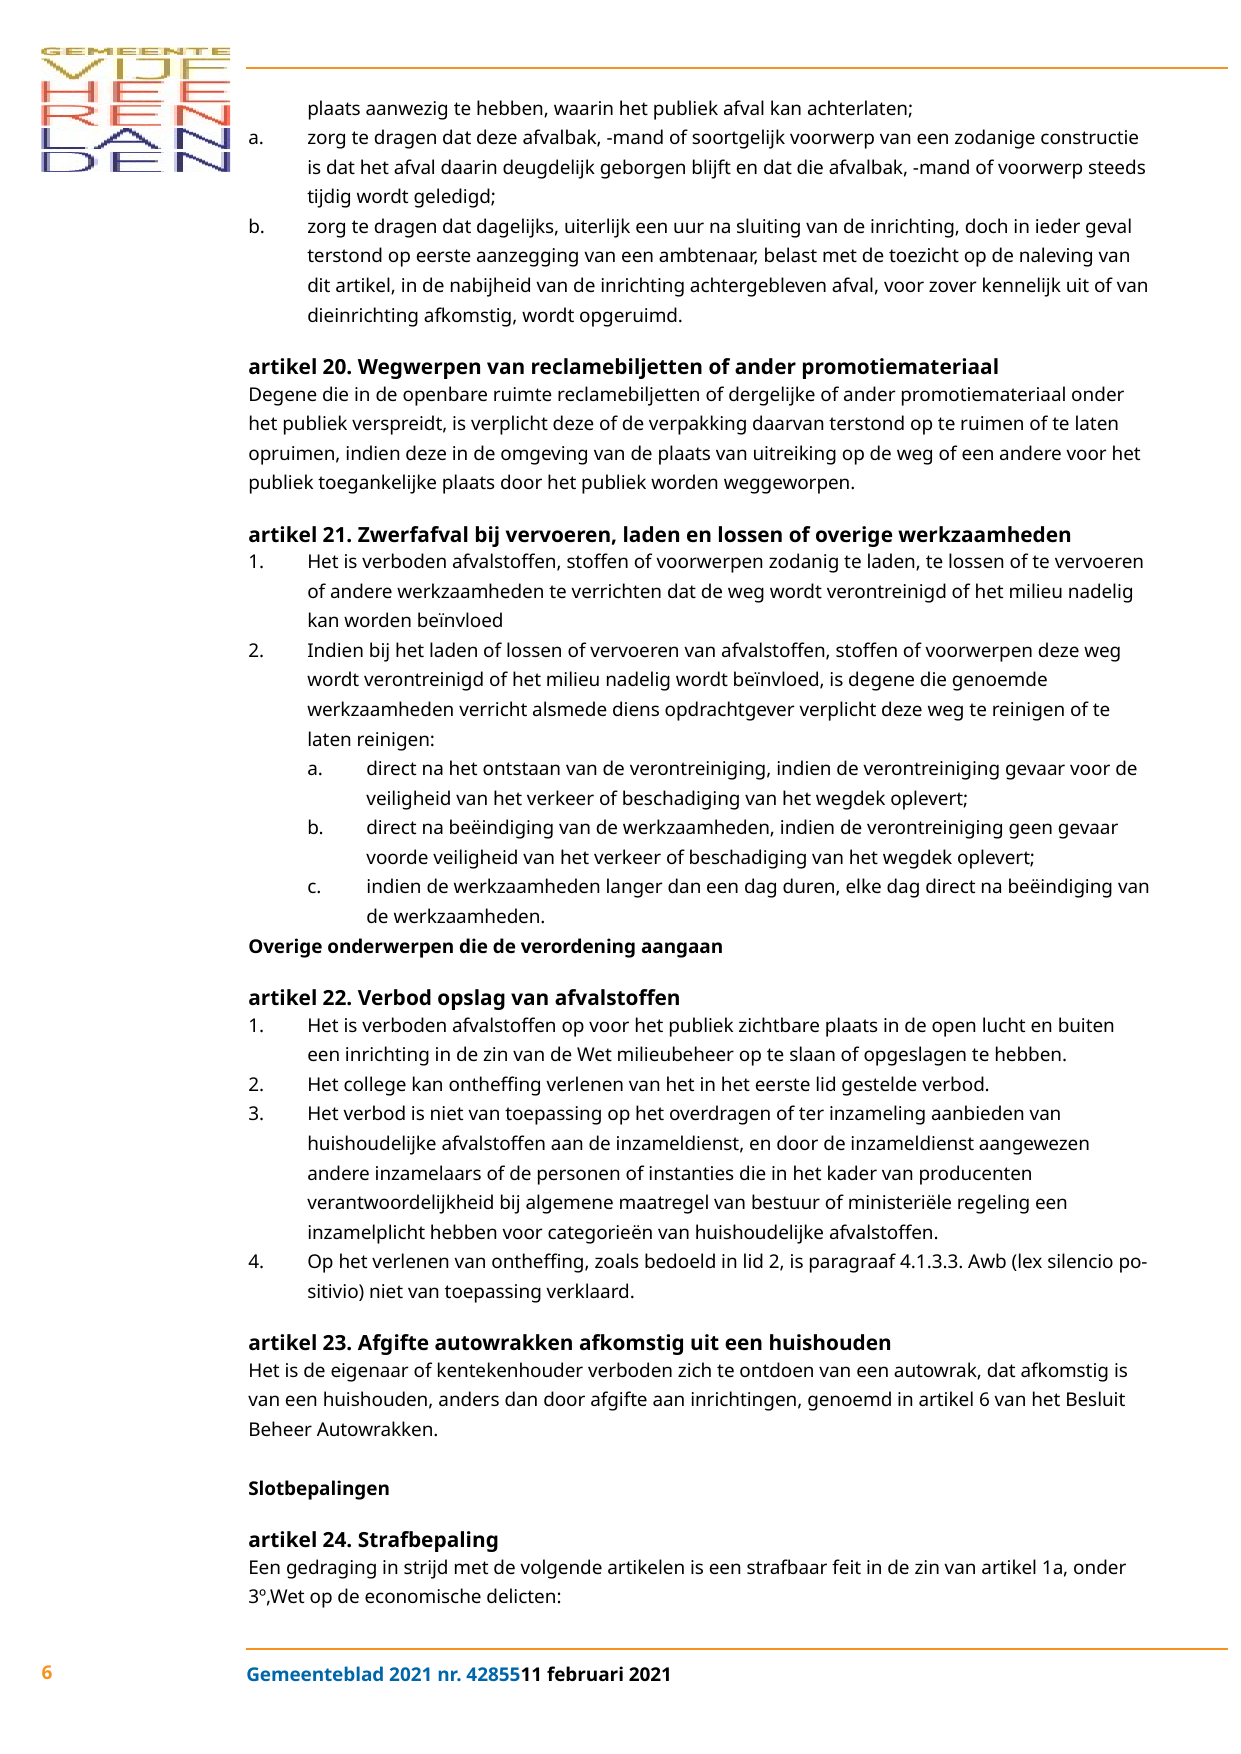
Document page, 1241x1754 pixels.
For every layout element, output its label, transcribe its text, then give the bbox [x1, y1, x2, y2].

picture [41, 47, 231, 172]
list Op het verlenen van ontheffing, zoals bedoeld in lid 2, is paragraaf 4.1.3.3. Awb (lex silencio po-sitivio) niet van toepassing verklaard. [248, 1248, 1152, 1304]
list Het is verboden afvalstoffen op voor het publiek zichtbare plaats in de open lucht en buiten een inrichting in de zin van de Wet milieubeheer op te slaan of opgeslagen te hebben. [248, 1012, 1152, 1067]
list zorg te dragen dat deze afvalbak, -mand of soortgelijk voorwerp van een zodanige constructie is dat het afval daarin deugdelijk geborgen blijft en dat die afvalbak, -mand of voorwerp steeds tijdig wordt geledigd; [248, 124, 1152, 209]
text Het is de eigenaar of kentekenhouder verboden zich te ontdoen van een autowrak, dat afkomstig is van een huishouden, anders dan door afgifte aan inrichtingen, genoemd in artikel 6 van het Besluit Beheer Autowrakken. [248, 1357, 1152, 1442]
list zorg te dragen dat dagelijks, uiterlijk een uur na sluiting van de inrichting, doch in ieder geval terstond op eerste aanzegging van een ambtenaar, belast met de toezicht op de naleving van dit artikel, in de nabijheid van de inrichting achtergebleven afval, voor zover kennelijk uit of van dieinrichting afkomstig, wordt opgeruimd. [248, 213, 1152, 328]
text Overige onderwerpen die de verordening aangaan [248, 933, 1152, 959]
list direct na het ontstaan van de verontreiniging, indien de verontreiniging gevaar voor de veiligheid van het verkeer of beschadiging van het wegdek oplevert; [307, 755, 1152, 811]
list direct na beëindiging van de werkzaamheden, indien de verontreiniging geen gevaar voorde veiligheid van het verkeer of beschadiging van het wegdek oplevert; [307, 814, 1152, 870]
text Slotbepalingen [248, 1475, 1152, 1501]
list Het verbod is niet van toepassing op het overdragen of ter inzameling aanbieden van huishoudelijke afvalstoffen aan de inzameldienst, en door de inzameldienst aangewezen andere inzamelaars of de personen of instanties die in het kader van producenten verantwoordelijkheid bij algemene maatregel van bestuur of ministeriële regeling een inzamelplicht hebben voor categorieën van huishoudelijke afvalstoffen. [248, 1101, 1152, 1244]
text artikel 23. Afgifte autowrakken afkomstig uit een huishouden [248, 1328, 1152, 1357]
list plaats aanwezig te hebben, waarin het publiek afval kan achterlaten; [248, 95, 1152, 121]
text Degene die in de openbare ruimte reclamebiljetten of dergelijke of ander promotiemateriaal onder het publiek verspreidt, is verplicht deze of de verpakking daarvan terstond op te ruimen of te laten opruimen, indien deze in de omgeving van de plaats van uitreiking op de weg of een andere voor het publiek toegankelijke plaats door het publiek worden weggeworpen. [248, 381, 1152, 495]
text artikel 21. Zwerfafval bij vervoeren, laden en lossen of overige werkzaamheden [248, 520, 1152, 548]
text Een gedraging in strijd met de volgende artikelen is een strafbaar feit in de zin van artikel 1a, onder 3º,Wet op de economische delicten: [248, 1554, 1152, 1609]
list Indien bij het laden of lossen of vervoeren van afvalstoffen, stoffen of voorwerpen deze weg wordt verontreinigd of het milieu nadelig wordt beïnvloed, is degene die genoemde werkzaamheden verricht alsmede diens opdrachtgever verplicht deze weg te reinigen of te laten reinigen: [248, 637, 1152, 752]
list Het college kan ontheffing verlenen van het in het eerste lid gestelde verbod. [248, 1071, 1152, 1097]
text artikel 22. Verbod opslag van afvalstoffen [248, 983, 1152, 1012]
text artikel 24. Strafbepaling [248, 1526, 1152, 1554]
text artikel 20. Wegwerpen van reclamebiljetten of ander promotiemateriaal [248, 352, 1152, 381]
list Het is verboden afvalstoffen, stoffen of voorwerpen zodanig te laden, te lossen of te vervoeren of andere werkzaamheden te verrichten dat de weg wordt verontreinigd of het milieu nadelig kan worden beïnvloed [248, 548, 1152, 633]
list indien de werkzaamheden langer dan een dag duren, elke dag direct na beëindiging van de werkzaamheden. [307, 874, 1152, 929]
